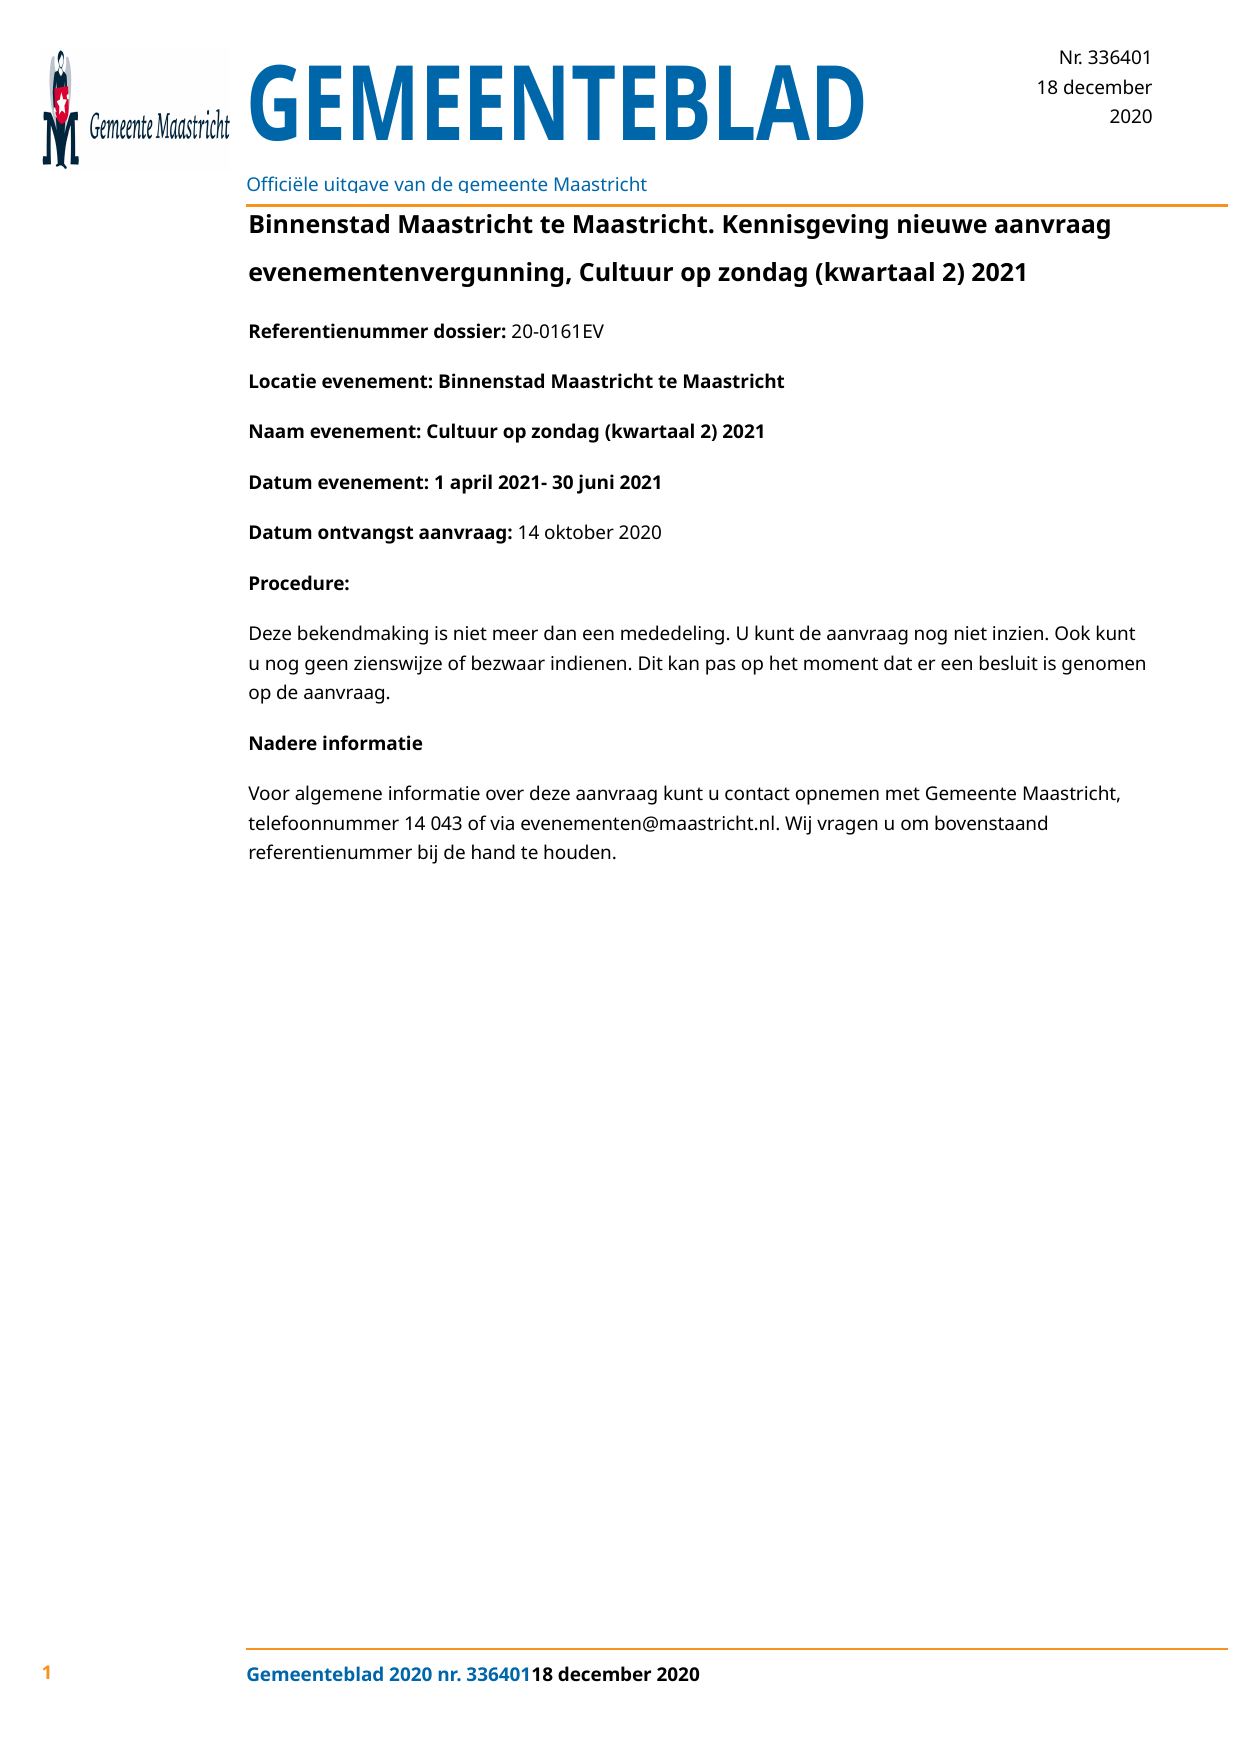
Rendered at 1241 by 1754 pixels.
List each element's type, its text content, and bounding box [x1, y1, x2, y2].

picture [41, 47, 231, 172]
text Binnenstad Maastricht te Maastricht. Kennisgeving nieuwe aanvraag evenementenvergunning, Cultuur op zondag (kwartaal 2) 2021 [248, 207, 1152, 288]
text Referentienummer dossier: 20-0161EV [248, 318, 1152, 344]
text Procedure: [248, 570, 1152, 596]
text Naam evenement: Cultuur op zondag (kwartaal 2) 2021 [248, 419, 1152, 444]
text Datum ontvangst aanvraag: 14 oktober 2020 [248, 519, 1152, 545]
text Voor algemene informatie over deze aanvraag kunt u contact opnemen met Gemeente Maastricht, telefoonnummer 14 043 of via evenementen@maastricht.nl. Wij vragen u om bovenstaand referentienummer bij de hand te houden. [248, 780, 1152, 865]
text Nadere informatie [248, 730, 1152, 756]
text Locatie evenement: Binnenstad Maastricht te Maastricht [248, 368, 1152, 394]
text Deze bekendmaking is niet meer dan een mededeling. U kunt de aanvraag nog niet inzien. Ook kunt u nog geen zienswijze of bezwaar indienen. Dit kan pas op het moment dat er een besluit is genomen op de aanvraag. [248, 620, 1152, 705]
text Datum evenement: 1 april 2021- 30 juni 2021 [248, 469, 1152, 495]
